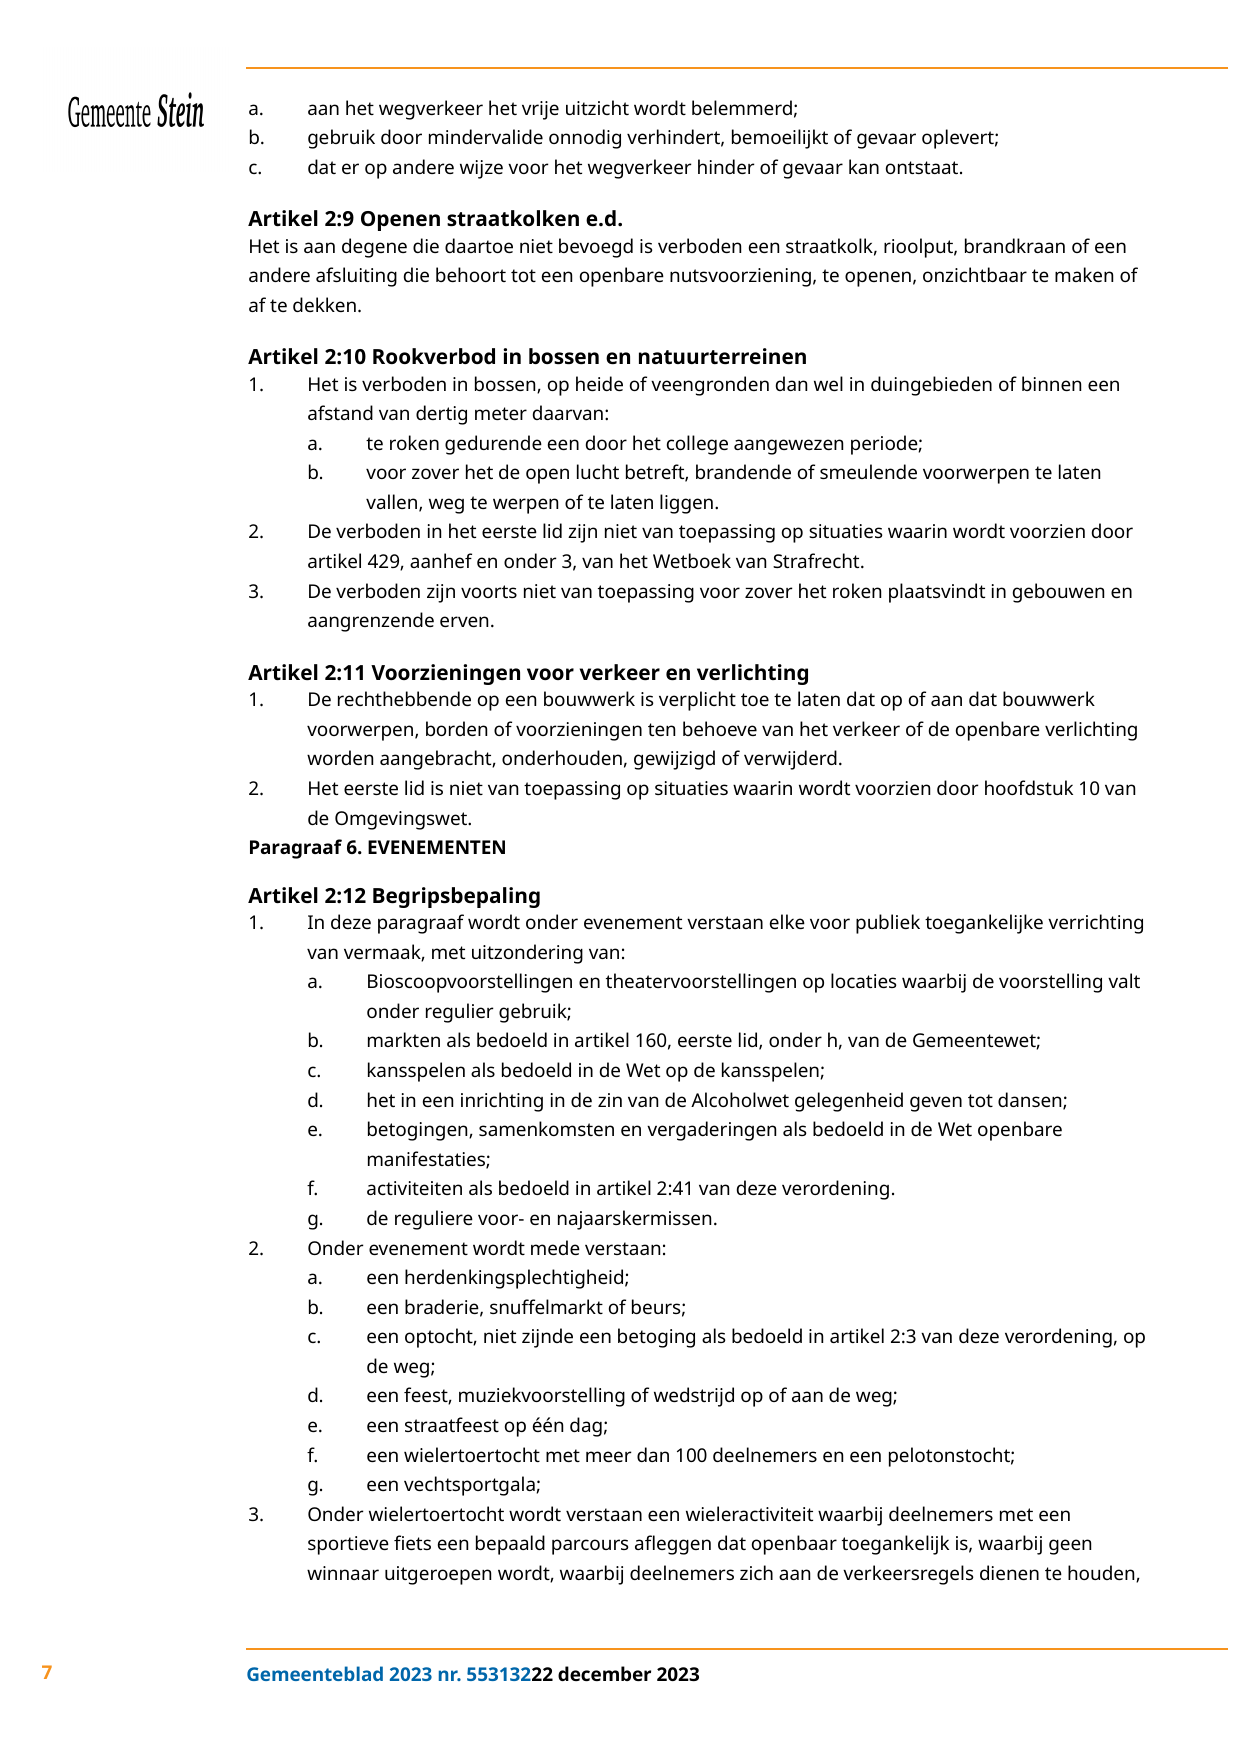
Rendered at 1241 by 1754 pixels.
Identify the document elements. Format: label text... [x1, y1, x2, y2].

list gebruik door mindervalide onnodig verhindert, bemoeilijkt of gevaar oplevert; [248, 124, 1152, 150]
list De verboden in het eerste lid zijn niet van toepassing op situaties waarin wordt voorzien door artikel 429, aanhef en onder 3, van het Wetboek van Strafrecht. [248, 519, 1152, 574]
list Bioscoopvoorstellingen en theatervoorstellingen op locaties waarbij de voorstelling valt onder regulier gebruik; [307, 968, 1152, 1024]
list een braderie, snuffelmarkt of beurs; [307, 1294, 1152, 1319]
text Het is aan degene die daartoe niet bevoegd is verboden een straatkolk, rioolput, brandkraan of een andere afsluiting die behoort tot een openbare nutsvoorziening, te openen, onzichtbaar te maken of af te dekken. [248, 233, 1152, 318]
list een feest, muziekvoorstelling of wedstrijd op of aan de weg; [307, 1383, 1152, 1408]
list betogingen, samenkomsten en vergaderingen als bedoeld in de Wet openbare manifestaties; [307, 1116, 1152, 1172]
list De verboden zijn voorts niet van toepassing voor zover het roken plaatsvindt in gebouwen en aangrenzende erven. [248, 578, 1152, 633]
list de reguliere voor- en najaarskermissen. [307, 1205, 1152, 1231]
text Artikel 2:12 Begripsbepaling [248, 881, 1152, 909]
list Onder wielertoertocht wordt verstaan een wieleractiviteit waarbij deelnemers met een sportieve fiets een bepaald parcours afleggen dat openbaar toegankelijk is, waarbij geen winnaar uitgeroepen wordt, waarbij deelnemers zich aan de verkeersregels dienen te houden, [248, 1501, 1152, 1586]
picture [41, 47, 231, 172]
list een herdenkingsplechtigheid; [307, 1264, 1152, 1290]
list te roken gedurende een door het college aangewezen periode; [307, 430, 1152, 456]
list een straatfeest op één dag; [307, 1412, 1152, 1438]
list voor zover het de open lucht betreft, brandende of smeulende voorwerpen te laten vallen, weg te werpen of te laten liggen. [307, 459, 1152, 515]
list Het eerste lid is niet van toepassing op situaties waarin wordt voorzien door hoofdstuk 10 van de Omgevingswet. [248, 775, 1152, 830]
list het in een inrichting in de zin van de Alcoholwet gelegenheid geven tot dansen; [307, 1087, 1152, 1112]
text Artikel 2:10 Rookverbod in bossen en natuurterreinen [248, 342, 1152, 371]
list In deze paragraaf wordt onder evenement verstaan elke voor publiek toegankelijke verrichting van vermaak, met uitzondering van: [248, 909, 1152, 964]
list kansspelen als bedoeld in de Wet op de kansspelen; [307, 1057, 1152, 1083]
list een vechtsportgala; [307, 1471, 1152, 1497]
list dat er op andere wijze voor het wegverkeer hinder of gevaar kan ontstaat. [248, 154, 1152, 180]
text Artikel 2:11 Voorzieningen voor verkeer en verlichting [248, 658, 1152, 686]
text Artikel 2:9 Openen straatkolken e.d. [248, 204, 1152, 233]
list aan het wegverkeer het vrije uitzicht wordt belemmerd; [248, 95, 1152, 121]
list markten als bedoeld in artikel 160, eerste lid, onder h, van de Gemeentewet; [307, 1028, 1152, 1053]
list Het is verboden in bossen, op heide of veengronden dan wel in duingebieden of binnen een afstand van dertig meter daarvan: [248, 371, 1152, 426]
list een wielertoertocht met meer dan 100 deelnemers en een pelotonstocht; [307, 1442, 1152, 1467]
list activiteiten als bedoeld in artikel 2:41 van deze verordening. [307, 1176, 1152, 1201]
list De rechthebbende op een bouwwerk is verplicht toe te laten dat op of aan dat bouwwerk voorwerpen, borden of voorzieningen ten behoeve van het verkeer of de openbare verlichting worden aangebracht, onderhouden, gewijzigd of verwijderd. [248, 686, 1152, 771]
text Paragraaf 6. EVENEMENTEN [248, 834, 1152, 860]
list een optocht, niet zijnde een betoging als bedoeld in artikel 2:3 van deze verordening, op de weg; [307, 1323, 1152, 1379]
list Onder evenement wordt mede verstaan: [248, 1235, 1152, 1260]
